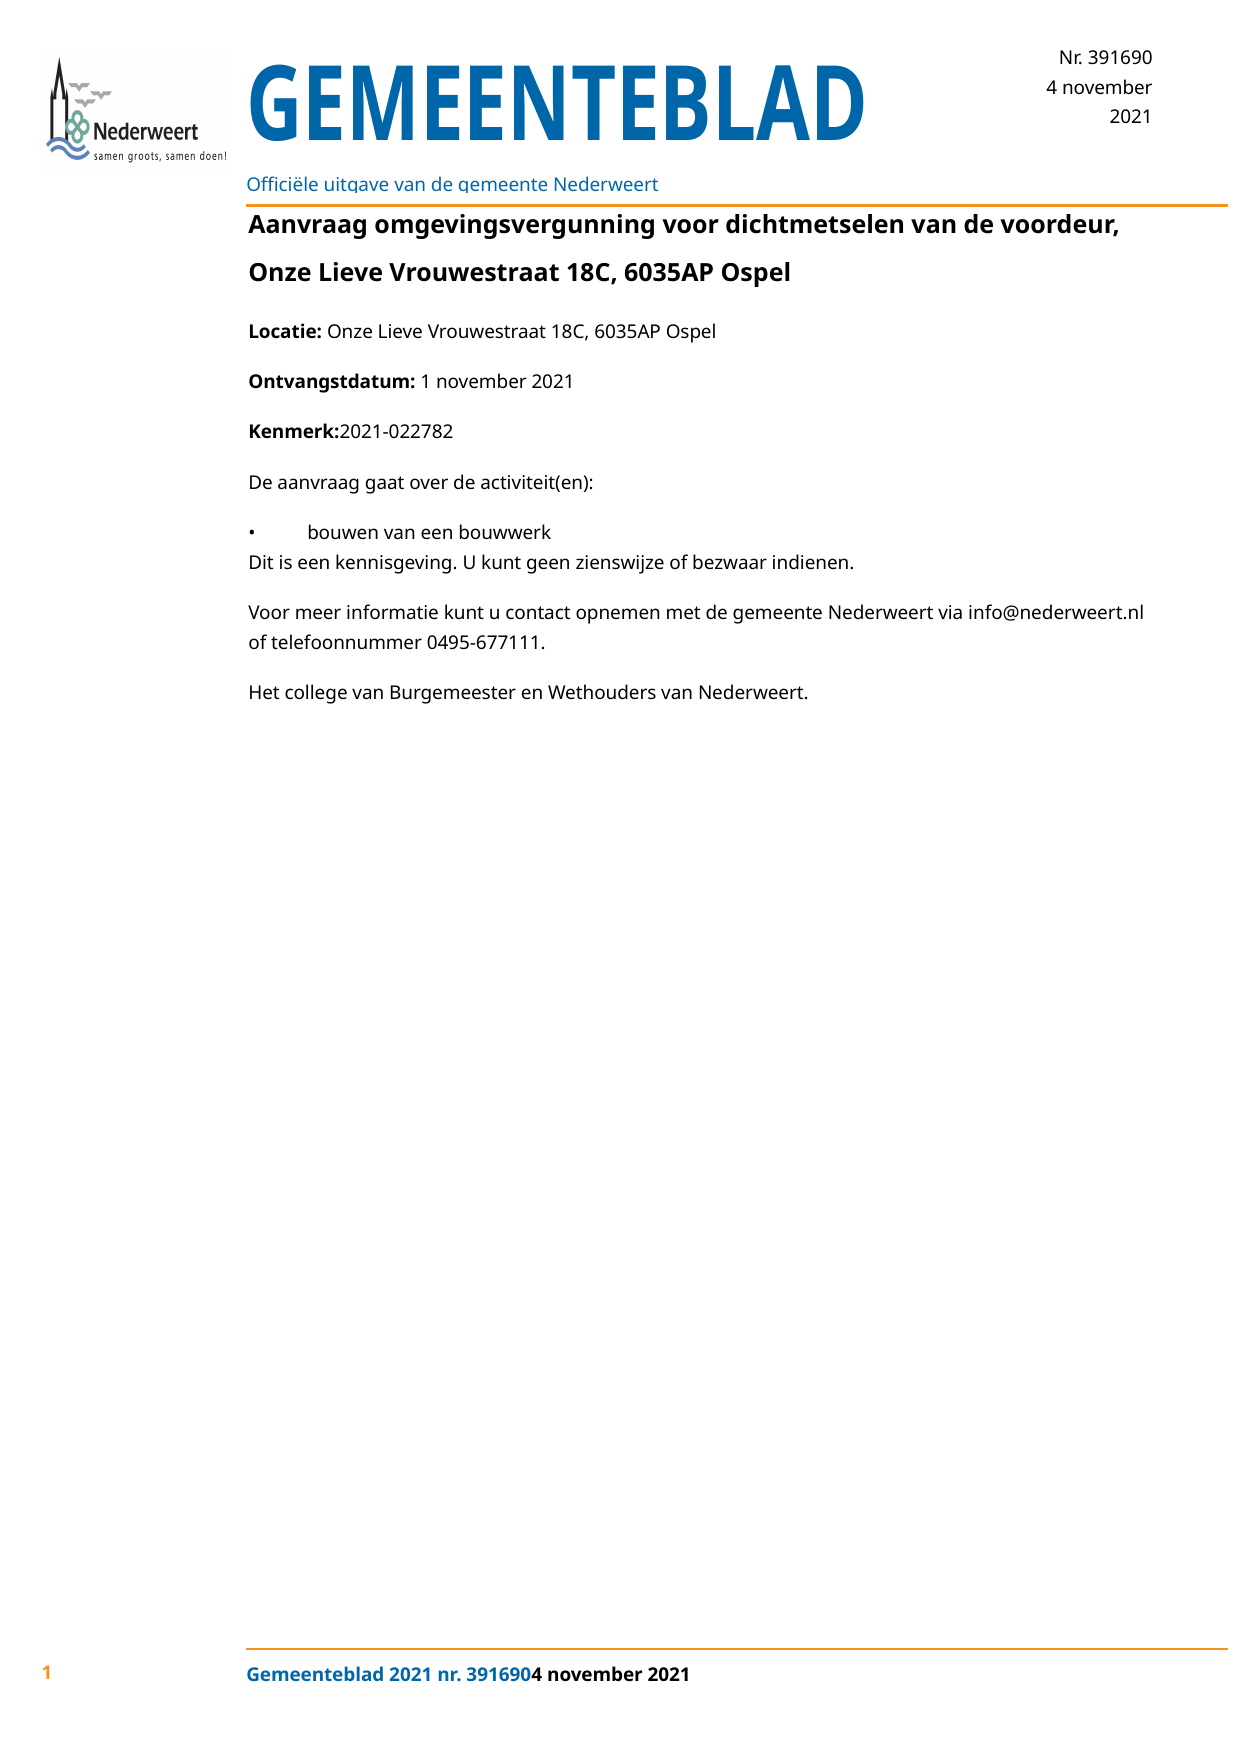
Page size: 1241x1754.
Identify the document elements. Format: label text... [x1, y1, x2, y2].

text Het college van Burgemeester en Wethouders van Nederweert. [248, 679, 1152, 705]
text De aanvraag gaat over de activiteit(en): [248, 469, 1152, 495]
text Locatie: Onze Lieve Vrouwestraat 18C, 6035AP Ospel [248, 318, 1152, 344]
text Dit is een kennisgeving. U kunt geen zienswijze of bezwaar indienen. [248, 549, 1152, 575]
text Aanvraag omgevingsvergunning voor dichtmetselen van de voordeur, Onze Lieve Vrouwestraat 18C, 6035AP Ospel [248, 207, 1152, 288]
picture [41, 47, 231, 172]
text Voor meer informatie kunt u contact opnemen met de gemeente Nederweert via info@nederweert.nl of telefoonnummer 0495-677111. [248, 599, 1152, 655]
text Kenmerk:2021-022782 [248, 419, 1152, 444]
list bouwen van een bouwwerk [248, 519, 1152, 545]
text Ontvangstdatum: 1 november 2021 [248, 368, 1152, 394]
